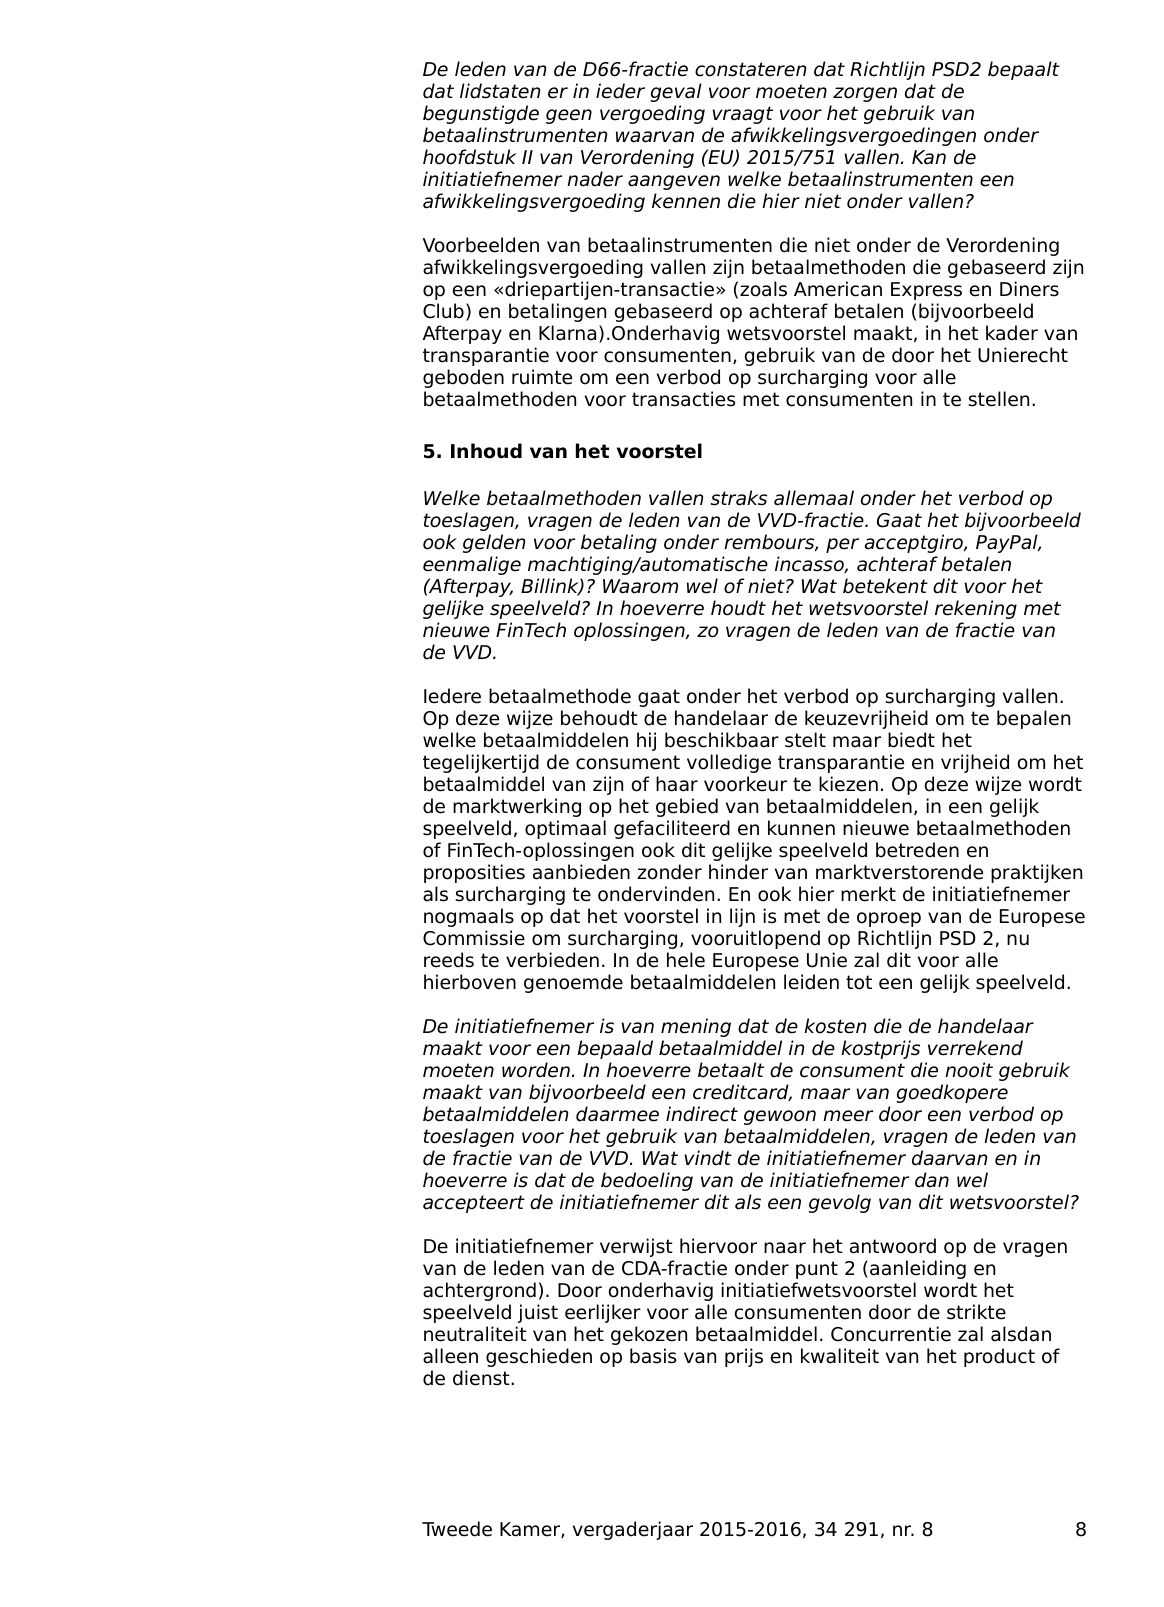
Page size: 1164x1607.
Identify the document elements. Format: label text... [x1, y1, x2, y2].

text De leden van de D66-fractie constateren dat Richtlijn PSD2 bepaalt dat lidstaten er in ieder geval voor moeten zorgen dat de begunstigde geen vergoeding vraagt voor het gebruik van betaalinstrumenten waarvan de afwikkelingsvergoedingen onder hoofdstuk II van Verordening (EU) 2015/751 vallen. Kan de initiatiefnemer nader aangeven welke betaalinstrumenten een afwikkelingsvergoeding kennen die hier niet onder vallen? [422, 59, 1087, 213]
text De initiatiefnemer verwijst hiervoor naar het antwoord op de vragen van de leden van de CDA-fractie onder punt 2 (aanleiding en achtergrond). Door onderhavig initiatiefwetsvoorstel wordt het speelveld juist eerlijker voor alle consumenten door de strikte neutraliteit van het gekozen betaalmiddel. Concurrentie zal alsdan alleen geschieden op basis van prijs en kwaliteit van het product of de dienst. [422, 1236, 1087, 1390]
text Voorbeelden van betaalinstrumenten die niet onder de Verordening afwikkelingsvergoeding vallen zijn betaalmethoden die gebaseerd zijn op een «driepartijen-transactie» (zoals American Express en Diners Club) en betalingen gebaseerd op achteraf betalen (bijvoorbeeld Afterpay en Klarna).Onderhavig wetsvoorstel maakt, in het kader van transparantie voor consumenten, gebruik van de door het Unierecht geboden ruimte om een verbod op surcharging voor alle betaalmethoden voor transacties met consumenten in te stellen. [422, 235, 1087, 411]
text Welke betaalmethoden vallen straks allemaal onder het verbod op toeslagen, vragen de leden van de VVD-fractie. Gaat het bijvoorbeeld ook gelden voor betaling onder rembours, per acceptgiro, PayPal, eenmalige machtiging/automatische incasso, achteraf betalen (Afterpay, Billink)? Waarom wel of niet? Wat betekent dit voor het gelijke speelveld? In hoeverre houdt het wetsvoorstel rekening met nieuwe FinTech oplossingen, zo vragen de leden van de fractie van de VVD. [422, 488, 1087, 664]
text De initiatiefnemer is van mening dat de kosten die de handelaar maakt voor een bepaald betaalmiddel in de kostprijs verrekend moeten worden. In hoeverre betaalt de consument die nooit gebruik maakt van bijvoorbeeld een creditcard, maar van goedkopere betaalmiddelen daarmee indirect gewoon meer door een verbod op toeslagen voor het gebruik van betaalmiddelen, vragen de leden van de fractie van de VVD. Wat vindt de initiatiefnemer daarvan en in hoeverre is dat de bedoeling van de initiatiefnemer dan wel accepteert de initiatiefnemer dit als een gevolg van dit wetsvoorstel? [422, 1016, 1087, 1214]
subtitle 5. Inhoud van het voorstel [422, 441, 1087, 463]
text Iedere betaalmethode gaat onder het verbod op surcharging vallen. Op deze wijze behoudt de handelaar de keuzevrijheid om te bepalen welke betaalmiddelen hij beschikbaar stelt maar biedt het tegelijkertijd de consument volledige transparantie en vrijheid om het betaalmiddel van zijn of haar voorkeur te kiezen. Op deze wijze wordt de marktwerking op het gebied van betaalmiddelen, in een gelijk speelveld, optimaal gefaciliteerd en kunnen nieuwe betaalmethoden of FinTech-oplossingen ook dit gelijke speelveld betreden en proposities aanbieden zonder hinder van marktverstorende praktijken als surcharging te ondervinden. En ook hier merkt de initiatiefnemer nogmaals op dat het voorstel in lijn is met de oproep van de Europese Commissie om surcharging, vooruitlopend op Richtlijn PSD 2, nu reeds te verbieden. In de hele Europese Unie zal dit voor alle hierboven genoemde betaalmiddelen leiden tot een gelijk speelveld. [422, 686, 1087, 994]
